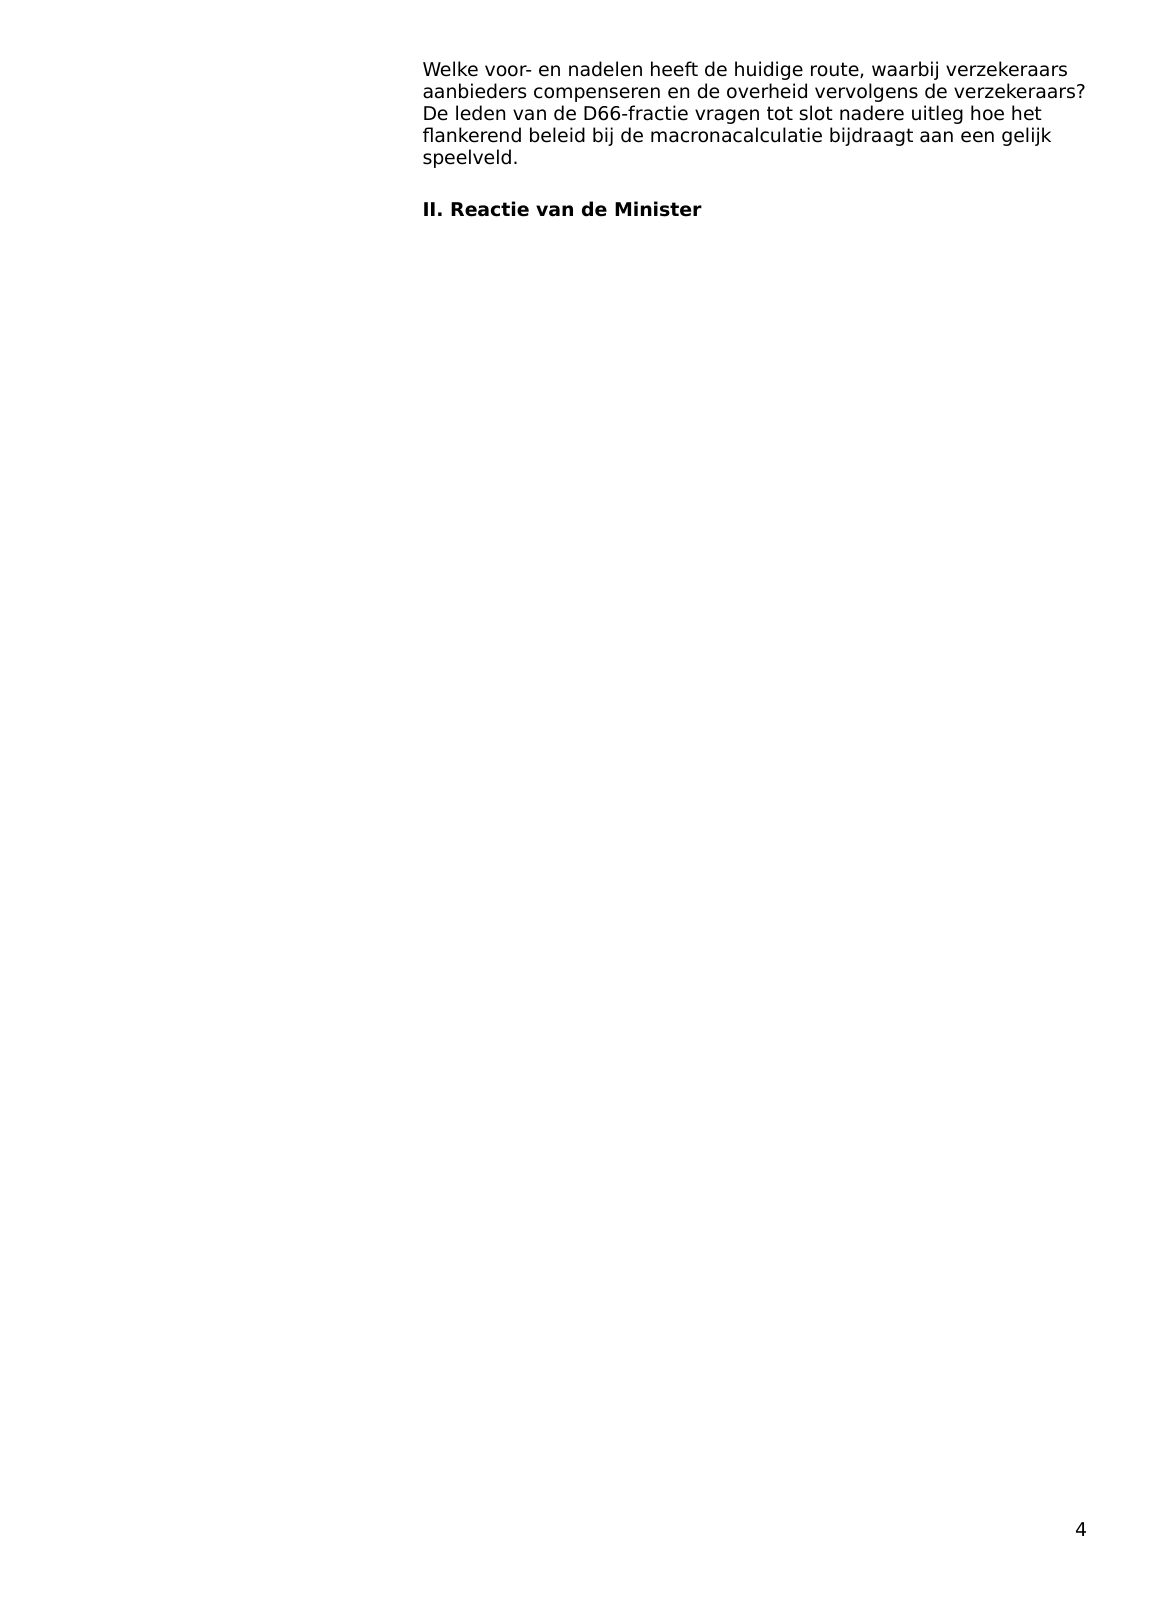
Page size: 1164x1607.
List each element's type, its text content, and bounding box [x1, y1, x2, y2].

subtitle II. Reactie van de Minister [422, 199, 1087, 221]
text Welke voor- en nadelen heeft de huidige route, waarbij verzekeraars aanbieders compenseren en de overheid vervolgens de verzekeraars? De leden van de D66-fractie vragen tot slot nadere uitleg hoe het flankerend beleid bij de macronacalculatie bijdraagt aan een gelijk speelveld. [422, 59, 1087, 169]
